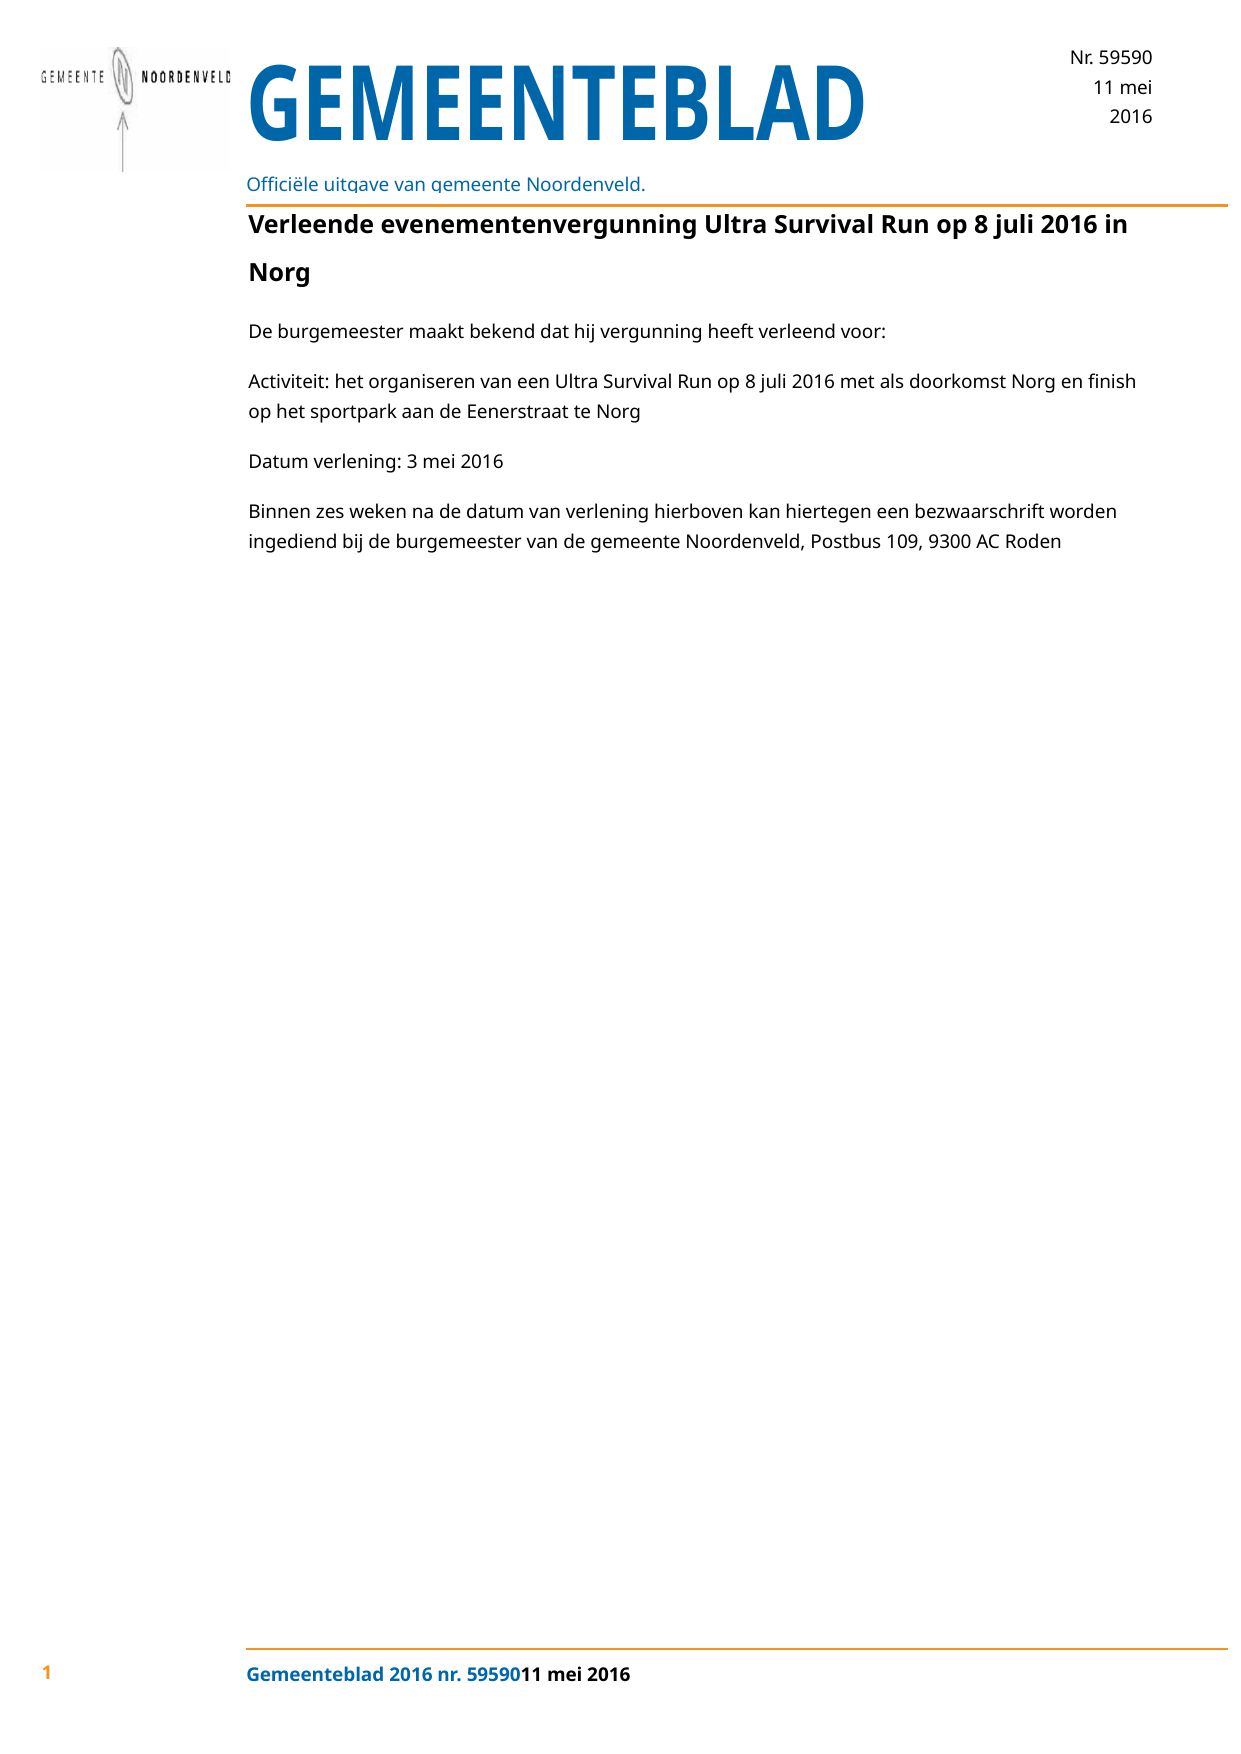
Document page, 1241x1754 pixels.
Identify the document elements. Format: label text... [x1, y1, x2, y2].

text De burgemeester maakt bekend dat hij vergunning heeft verleend voor: [248, 318, 1152, 344]
text Datum verlening: 3 mei 2016 [248, 448, 1152, 474]
text Verleende evenementenvergunning Ultra Survival Run op 8 juli 2016 in Norg [248, 207, 1152, 288]
text Binnen zes weken na de datum van verlening hierboven kan hiertegen een bezwaarschrift worden ingediend bij de burgemeester van de gemeente Noordenveld, Postbus 109, 9300 AC Roden [248, 499, 1152, 554]
text Activiteit: het organiseren van een Ultra Survival Run op 8 juli 2016 met als doorkomst Norg en finish op het sportpark aan de Eenerstraat te Norg [248, 368, 1152, 424]
picture [41, 47, 231, 172]
